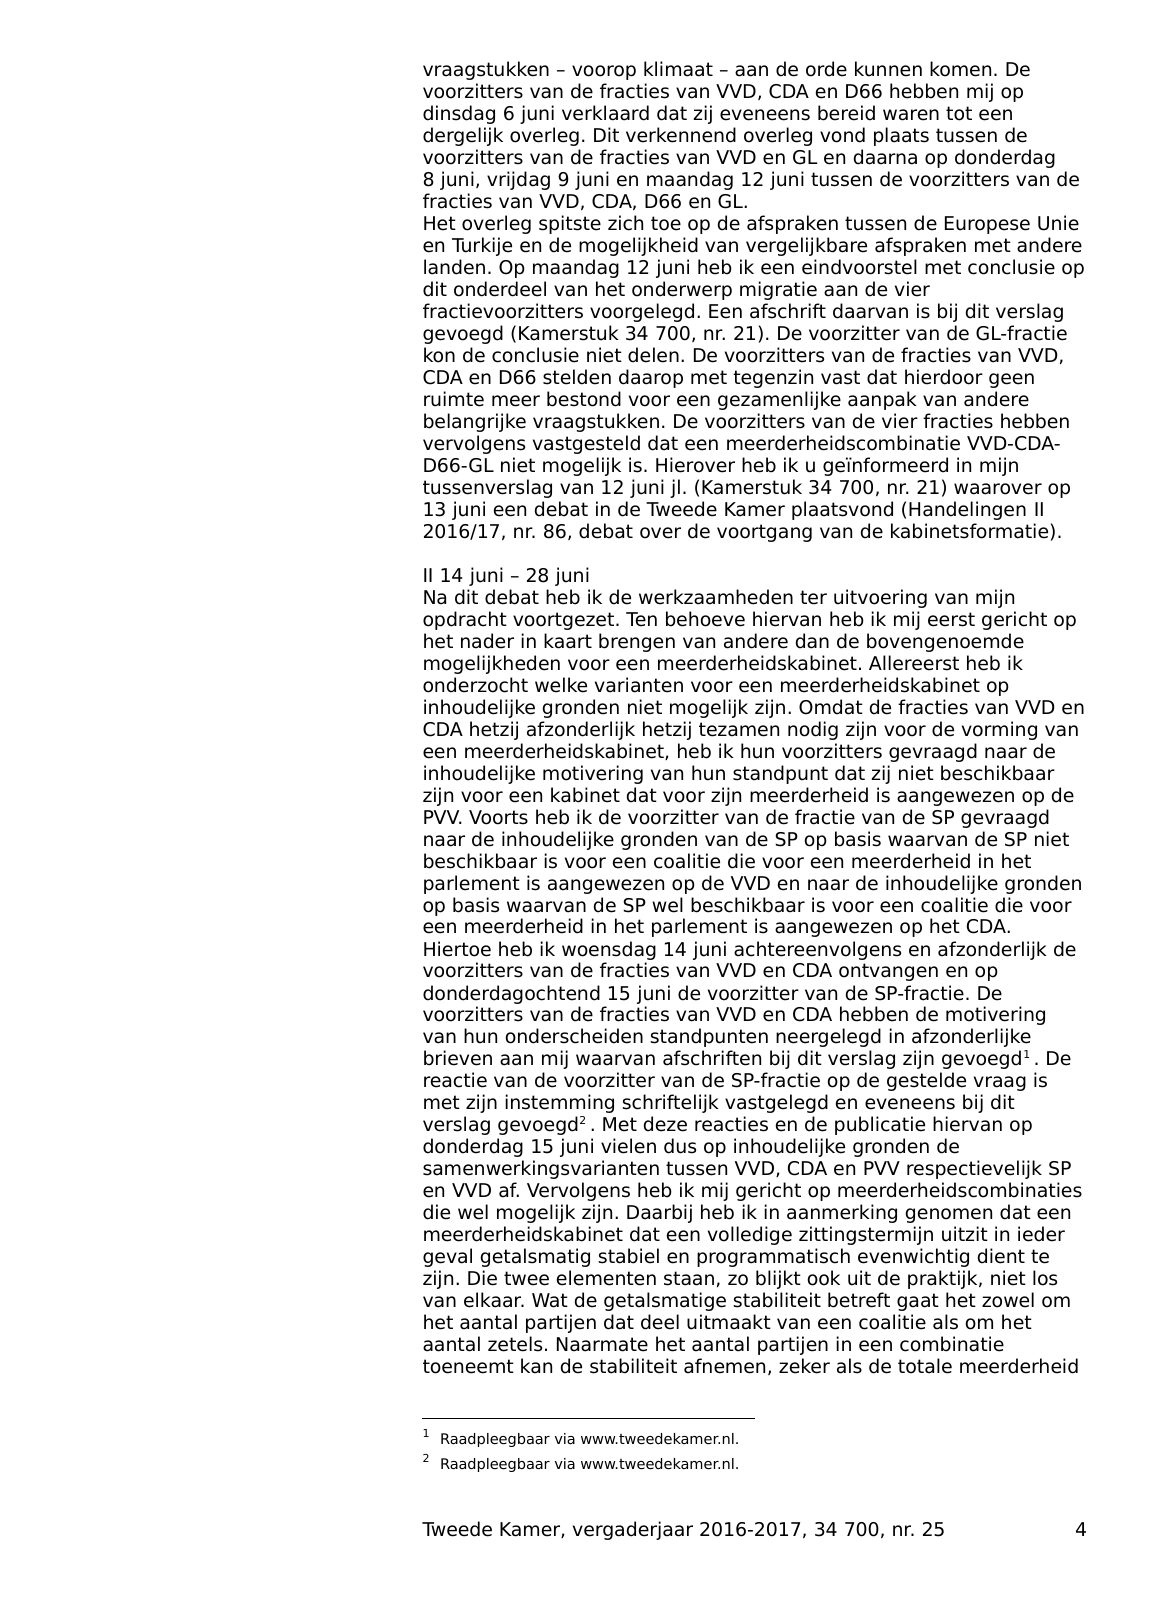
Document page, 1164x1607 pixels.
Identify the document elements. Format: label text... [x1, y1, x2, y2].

text II 14 juni – 28 juni [422, 565, 1087, 587]
text Na dit debat heb ik de werkzaamheden ter uitvoering van mijn opdracht voortgezet. Ten behoeve hiervan heb ik mij eerst gericht op het nader in kaart brengen van andere dan de bovengenoemde mogelijkheden voor een meerderheidskabinet. Allereerst heb ik onderzocht welke varianten voor een meerderheidskabinet op inhoudelijke gronden niet mogelijk zijn. Omdat de fracties van VVD en CDA hetzij afzonderlijk hetzij tezamen nodig zijn voor de vorming van een meerderheidskabinet, heb ik hun voorzitters gevraagd naar de inhoudelijke motivering van hun standpunt dat zij niet beschikbaar zijn voor een kabinet dat voor zijn meerderheid is aangewezen op de PVV. Voorts heb ik de voorzitter van de fractie van de SP gevraagd naar de inhoudelijke gronden van de SP op basis waarvan de SP niet beschikbaar is voor een coalitie die voor een meerderheid in het parlement is aangewezen op de VVD en naar de inhoudelijke gronden op basis waarvan de SP wel beschikbaar is voor een coalitie die voor een meerderheid in het parlement is aangewezen op het CDA. Hiertoe heb ik woensdag 14 juni achtereenvolgens en afzonderlijk de voorzitters van de fracties van VVD en CDA ontvangen en op donderdagochtend 15 juni de voorzitter van de SP-fractie. De voorzitters van de fracties van VVD en CDA hebben de motivering van hun onderscheiden standpunten neergelegd in afzonderlijke brieven aan mij waarvan afschriften bij dit verslag zijn gevoegd. De reactie van de voorzitter van de SP-fractie op de gestelde vraag is met zijn instemming schriftelijk vastgelegd en eveneens bij dit verslag gevoegd. Met deze reacties en de publicatie hiervan op donderdag 15 juni vielen dus op inhoudelijke gronden de samenwerkingsvarianten tussen VVD, CDA en PVV respectievelijk SP en VVD af. Vervolgens heb ik mij gericht op meerderheidscombinaties die wel mogelijk zijn. Daarbij heb ik in aanmerking genomen dat een meerderheidskabinet dat een volledige zittingstermijn uitzit in ieder geval getalsmatig stabiel en programmatisch evenwichtig dient te zijn. Die twee elementen staan, zo blijkt ook uit de praktijk, niet los van elkaar. Wat de getalsmatige stabiliteit betreft gaat het zowel om het aantal partijen dat deel uitmaakt van een coalitie als om het aantal zetels. Naarmate het aantal partijen in een combinatie toeneemt kan de stabiliteit afnemen, zeker als de totale meerderheid [422, 587, 1087, 1378]
text vraagstukken – voorop klimaat – aan de orde kunnen komen. De voorzitters van de fracties van VVD, CDA en D66 hebben mij op dinsdag 6 juni verklaard dat zij eveneens bereid waren tot een dergelijk overleg. Dit verkennend overleg vond plaats tussen de voorzitters van de fracties van VVD en GL en daarna op donderdag 8 juni, vrijdag 9 juni en maandag 12 juni tussen de voorzitters van de fracties van VVD, CDA, D66 en GL. [422, 59, 1087, 213]
text Raadpleegbaar via www.tweedekamer.nl. [422, 1452, 1087, 1474]
text Raadpleegbaar via www.tweedekamer.nl. [422, 1427, 1087, 1449]
text Het overleg spitste zich toe op de afspraken tussen de Europese Unie en Turkije en de mogelijkheid van vergelijkbare afspraken met andere landen. Op maandag 12 juni heb ik een eindvoorstel met conclusie op dit onderdeel van het onderwerp migratie aan de vier fractievoorzitters voorgelegd. Een afschrift daarvan is bij dit verslag gevoegd (Kamerstuk 34 700, nr. 21). De voorzitter van de GL-fractie kon de conclusie niet delen. De voorzitters van de fracties van VVD, CDA en D66 stelden daarop met tegenzin vast dat hierdoor geen ruimte meer bestond voor een gezamenlijke aanpak van andere belangrijke vraagstukken. De voorzitters van de vier fracties hebben vervolgens vastgesteld dat een meerderheidscombinatie VVD-CDA-D66-GL niet mogelijk is. Hierover heb ik u geïnformeerd in mijn tussenverslag van 12 juni jl. (Kamerstuk 34 700, nr. 21) waarover op 13 juni een debat in de Tweede Kamer plaatsvond (Handelingen II 2016/17, nr. 86, debat over de voortgang van de kabinetsformatie). [422, 213, 1087, 543]
